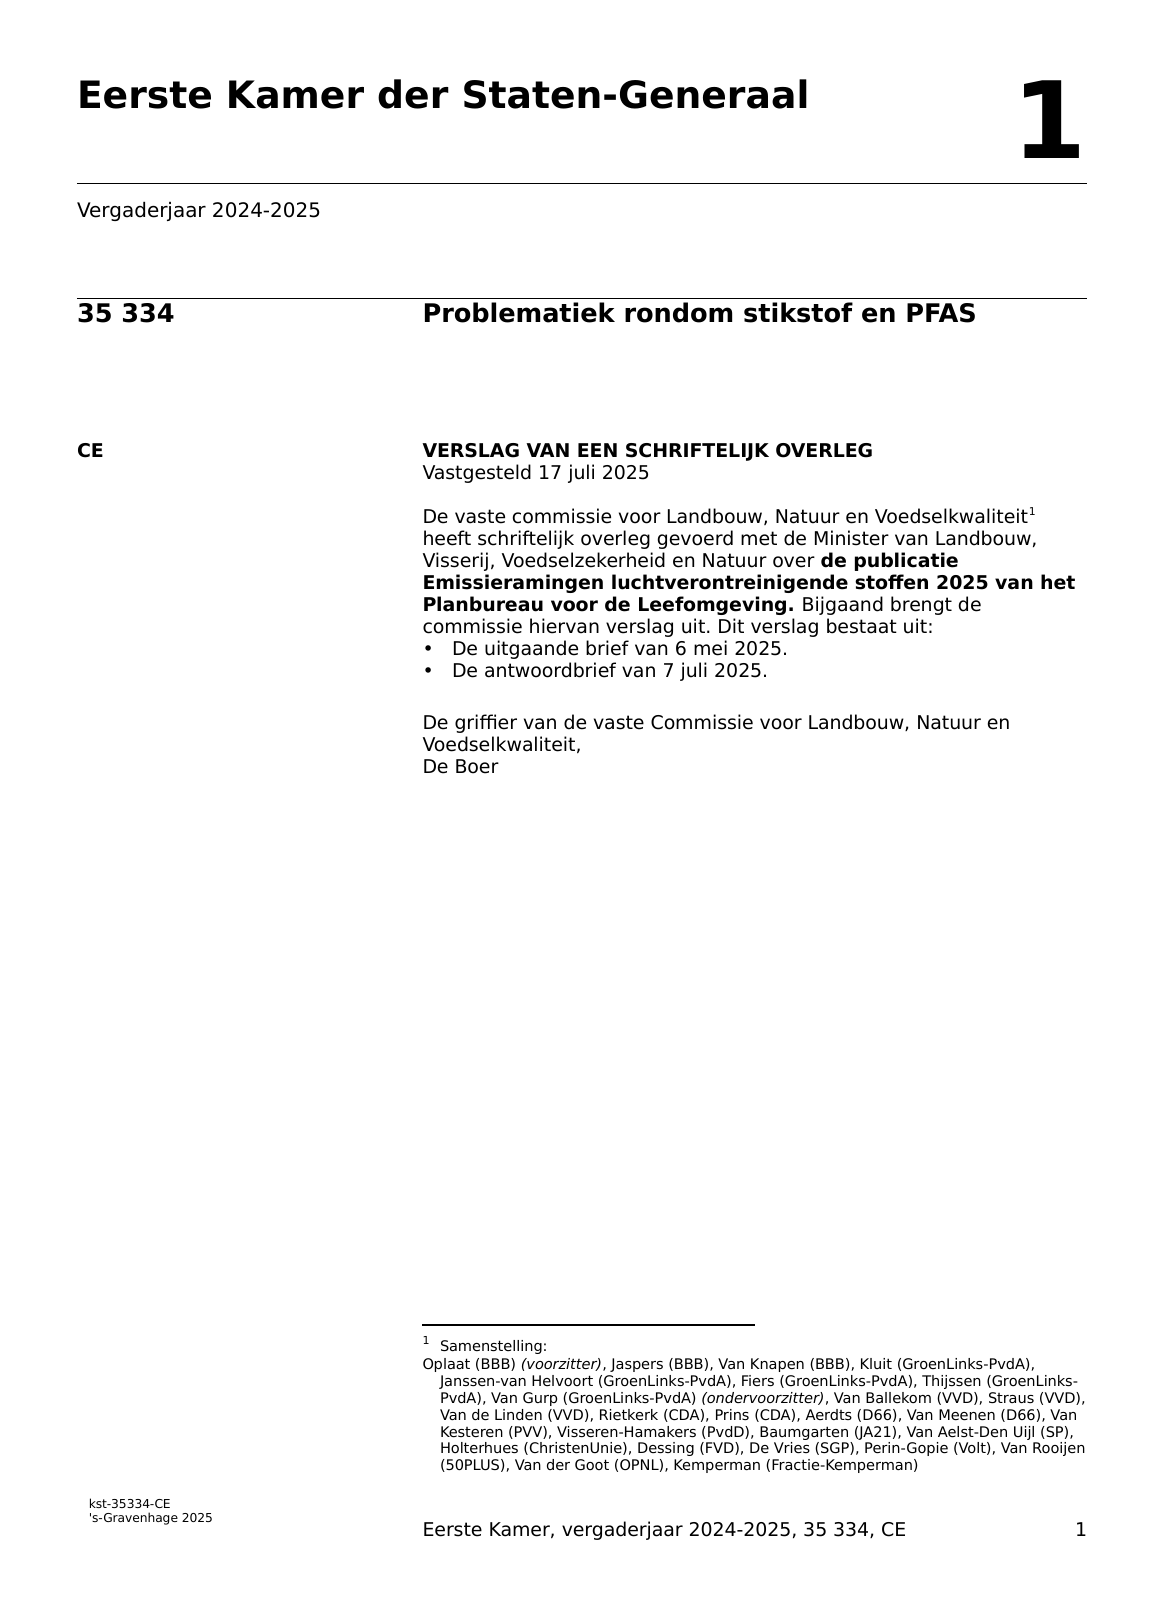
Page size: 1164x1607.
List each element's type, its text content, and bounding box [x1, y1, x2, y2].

text • De uitgaande brief van 6 mei 2025. [422, 638, 1087, 660]
subtitle CE VERSLAG VAN EEN SCHRIFTELIJK OVERLEG [77, 440, 1087, 462]
text Oplaat (BBB) (voorzitter), Jaspers (BBB), Van Knapen (BBB), Kluit (GroenLinks-PvdA), Janssen-van Helvoort (GroenLinks-PvdA), Fiers (GroenLinks-PvdA), Thijssen (GroenLinks-PvdA), Van Gurp (GroenLinks-PvdA) (ondervoorzitter), Van Ballekom (VVD), Straus (VVD), Van de Linden (VVD), Rietkerk (CDA), Prins (CDA), Aerdts (D66), Van Meenen (D66), Van Kesteren (PVV), Visseren-Hamakers (PvdD), Baumgarten (JA21), Van Aelst-Den Uijl (SP), Holterhues (ChristenUnie), Dessing (FVD), De Vries (SGP), Perin-Gopie (Volt), Van Rooijen (50PLUS), Van der Goot (OPNL), Kemperman (Fractie-Kemperman) [422, 1356, 1087, 1474]
subtitle 35 334 Problematiek rondom stikstof en PFAS [77, 299, 1087, 329]
text De griffier van de vaste Commissie voor Landbouw, Natuur en Voedselkwaliteit, De Boer [422, 712, 1087, 778]
text Samenstelling: [422, 1334, 1087, 1356]
table_header 1 [886, 59, 1087, 183]
text kst-35334-CE [88, 1497, 323, 1511]
text De vaste commissie voor Landbouw, Natuur en Voedselkwaliteit heeft schriftelijk overleg gevoerd met de Minister van Landbouw, Visserij, Voedselzekerheid en Natuur over de publicatie Emissieramingen luchtverontreinigende stoffen 2025 van het Planbureau voor de Leefomgeving. Bijgaand brengt de commissie hiervan verslag uit. Dit verslag bestaat uit: [422, 506, 1087, 638]
text Vastgesteld 17 juli 2025 [422, 462, 1087, 484]
table_header Eerste Kamer der Staten-Generaal [77, 59, 886, 183]
text 's-Gravenhage 2025 [88, 1511, 323, 1525]
table_cell Vergaderjaar 2024-2025 [77, 184, 1087, 298]
text • De antwoordbrief van 7 juli 2025. [422, 660, 1087, 682]
